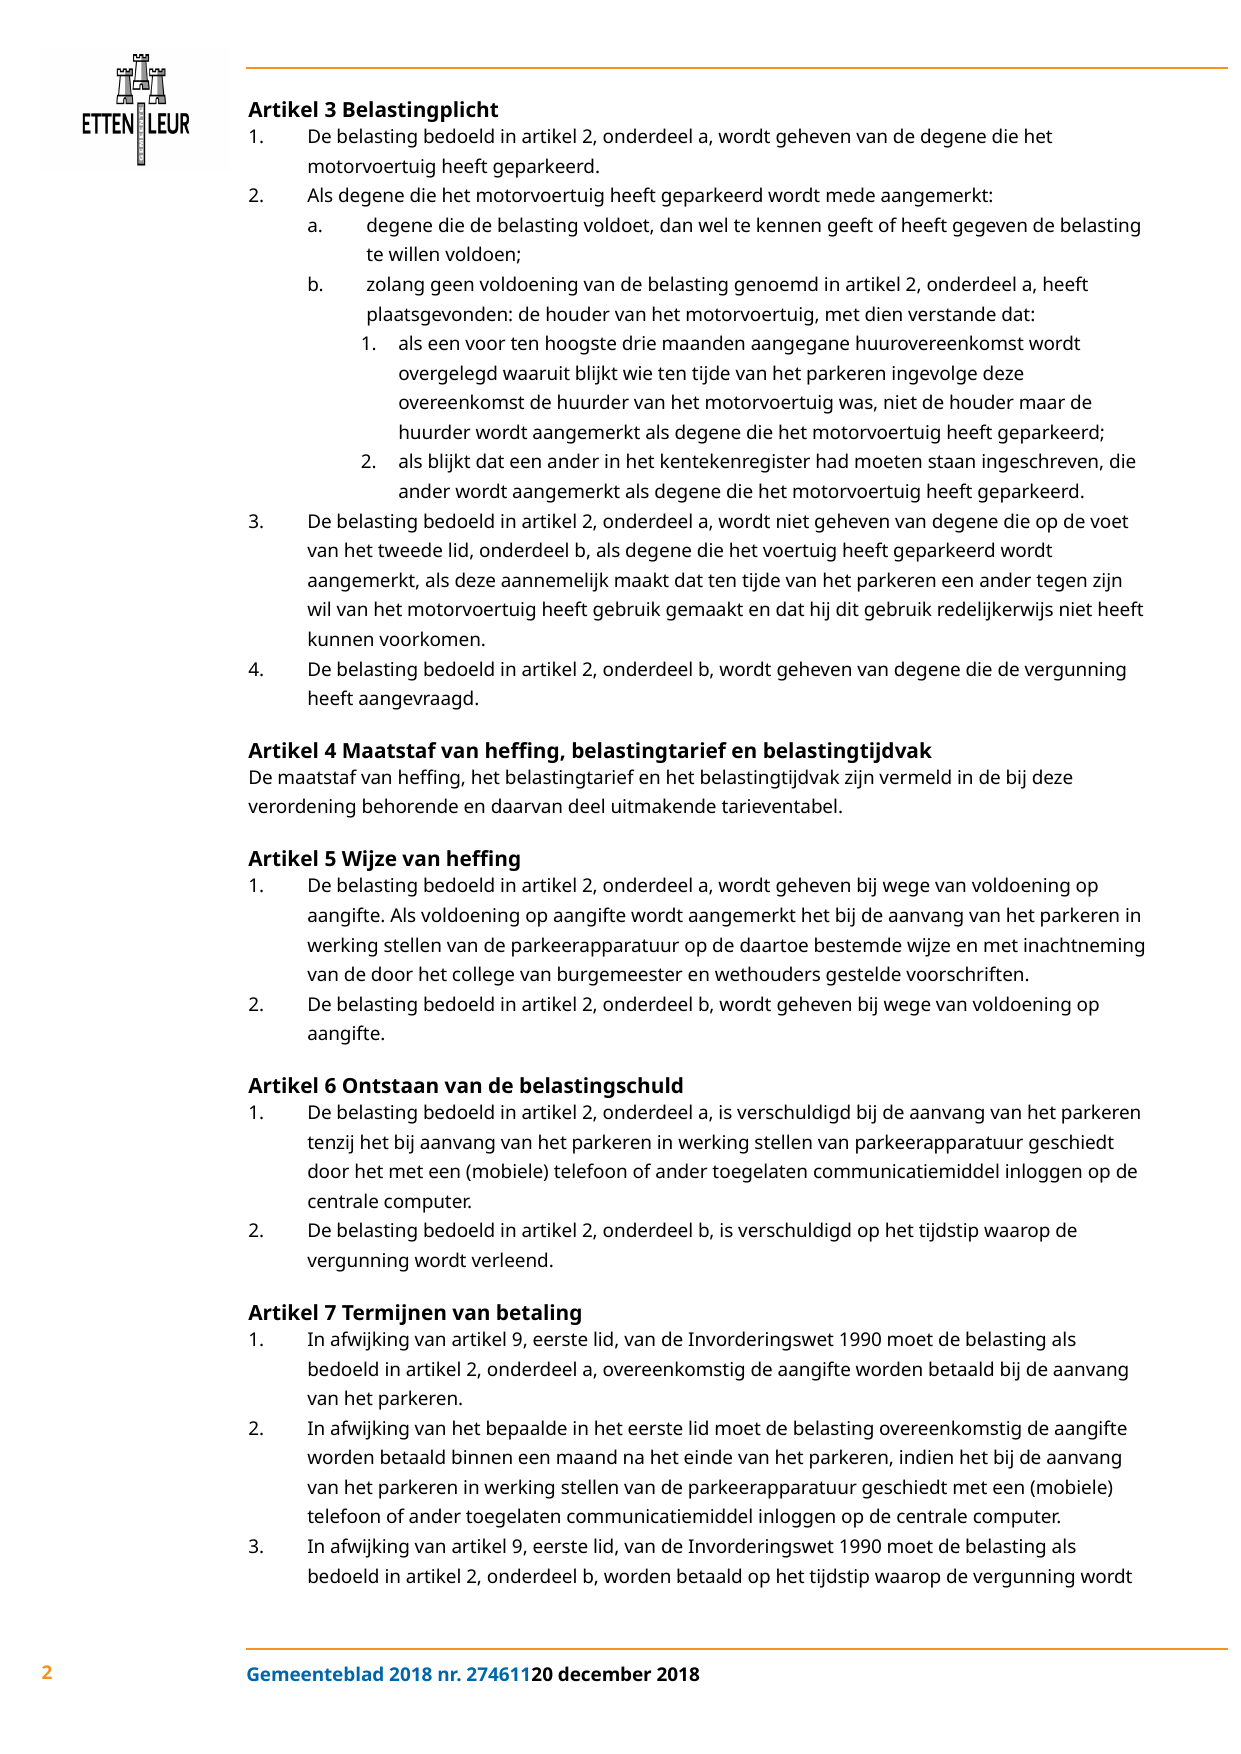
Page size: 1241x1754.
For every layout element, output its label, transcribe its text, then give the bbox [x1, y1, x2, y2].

list In afwijking van het bepaalde in het eerste lid moet de belasting overeenkomstig de aangifte worden betaald binnen een maand na het einde van het parkeren, indien het bij de aanvang van het parkeren in werking stellen van de parkeerapparatuur geschiedt met een (mobiele) telefoon of ander toegelaten communicatiemiddel inloggen op de centrale computer. [248, 1415, 1152, 1529]
list als een voor ten hoogste drie maanden aangegane huurovereenkomst wordt overgelegd waaruit blijkt wie ten tijde van het parkeren ingevolge deze overeenkomst de huurder van het motorvoertuig was, niet de houder maar de huurder wordt aangemerkt als degene die het motorvoertuig heeft geparkeerd; [361, 330, 1152, 445]
text Artikel 3 Belastingplicht [248, 95, 1152, 123]
list De belasting bedoeld in artikel 2, onderdeel a, wordt geheven bij wege van voldoening op aangifte. Als voldoening op aangifte wordt aangemerkt het bij de aanvang van het parkeren in werking stellen van de parkeerapparatuur op de daartoe bestemde wijze en met inachtneming van de door het college van burgemeester en wethouders gestelde voorschriften. [248, 873, 1152, 987]
text De maatstaf van heffing, het belastingtarief en het belastingtijdvak zijn vermeld in de bij deze verordening behorende en daarvan deel uitmakende tarieventabel. [248, 764, 1152, 819]
list In afwijking van artikel 9, eerste lid, van de Invorderingswet 1990 moet de belasting als bedoeld in artikel 2, onderdeel a, overeenkomstig de aangifte worden betaald bij de aanvang van het parkeren. [248, 1326, 1152, 1411]
text Artikel 7 Termijnen van betaling [248, 1298, 1152, 1326]
list De belasting bedoeld in artikel 2, onderdeel b, is verschuldigd op het tijdstip waarop de vergunning wordt verleend. [248, 1218, 1152, 1273]
list De belasting bedoeld in artikel 2, onderdeel b, wordt geheven van degene die de vergunning heeft aangevraagd. [248, 656, 1152, 711]
text Artikel 6 Ontstaan van de belastingschuld [248, 1071, 1152, 1099]
list zolang geen voldoening van de belasting genoemd in artikel 2, onderdeel a, heeft plaatsgevonden: de houder van het motorvoertuig, met dien verstande dat: [307, 271, 1152, 326]
list De belasting bedoeld in artikel 2, onderdeel a, wordt geheven van de degene die het motorvoertuig heeft geparkeerd. [248, 123, 1152, 178]
list Als degene die het motorvoertuig heeft geparkeerd wordt mede aangemerkt: [248, 182, 1152, 208]
text Artikel 4 Maatstaf van heffing, belastingtarief en belastingtijdvak [248, 736, 1152, 764]
text Artikel 5 Wijze van heffing [248, 844, 1152, 873]
picture [41, 47, 231, 172]
list degene die de belasting voldoet, dan wel te kennen geeft of heeft gegeven de belasting te willen voldoen; [307, 212, 1152, 267]
list De belasting bedoeld in artikel 2, onderdeel b, wordt geheven bij wege van voldoening op aangifte. [248, 991, 1152, 1046]
list De belasting bedoeld in artikel 2, onderdeel a, wordt niet geheven van degene die op de voet van het tweede lid, onderdeel b, als degene die het voertuig heeft geparkeerd wordt aangemerkt, als deze aannemelijk maakt dat ten tijde van het parkeren een ander tegen zijn wil van het motorvoertuig heeft gebruik gemaakt en dat hij dit gebruik redelijkerwijs niet heeft kunnen voorkomen. [248, 508, 1152, 652]
list als blijkt dat een ander in het kentekenregister had moeten staan ingeschreven, die ander wordt aangemerkt als degene die het motorvoertuig heeft geparkeerd. [361, 449, 1152, 504]
list In afwijking van artikel 9, eerste lid, van de Invorderingswet 1990 moet de belasting als bedoeld in artikel 2, onderdeel b, worden betaald op het tijdstip waarop de vergunning wordt [248, 1533, 1152, 1588]
list De belasting bedoeld in artikel 2, onderdeel a, is verschuldigd bij de aanvang van het parkeren tenzij het bij aanvang van het parkeren in werking stellen van parkeerapparatuur geschiedt door het met een (mobiele) telefoon of ander toegelaten communicatiemiddel inloggen op de centrale computer. [248, 1099, 1152, 1214]
